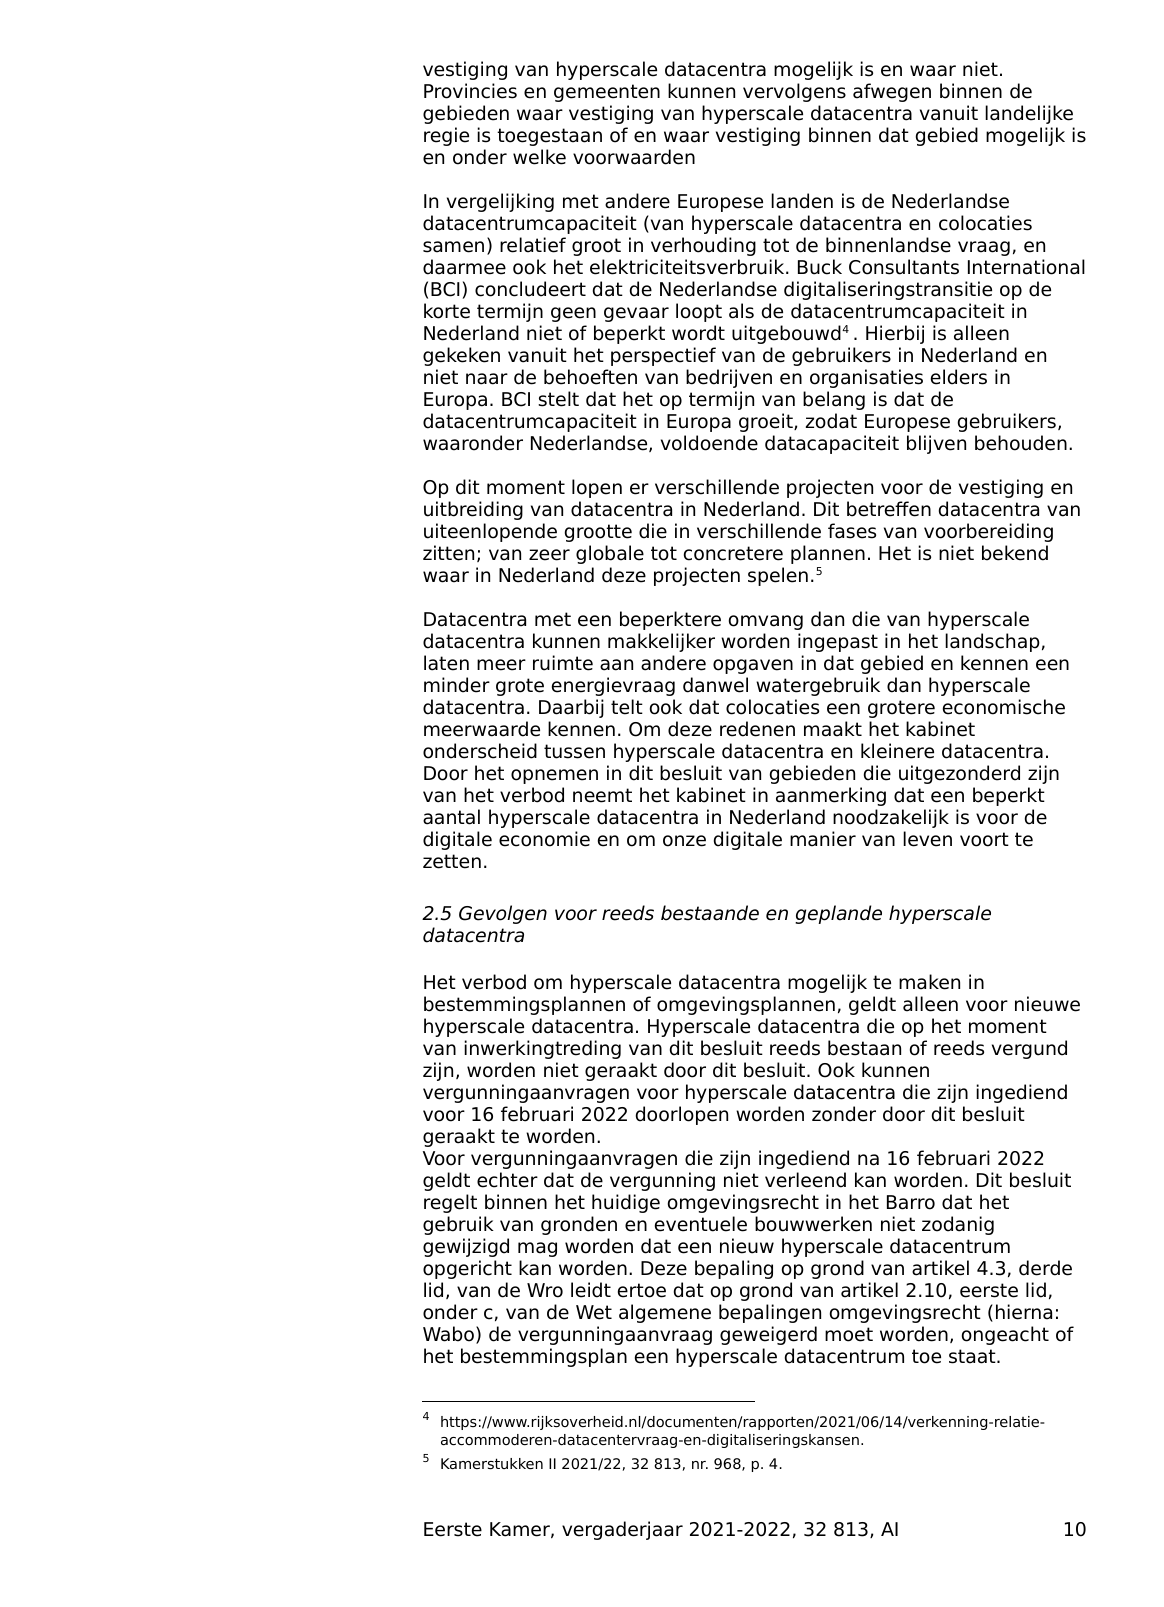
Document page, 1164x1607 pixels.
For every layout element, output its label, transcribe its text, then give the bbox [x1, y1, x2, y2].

text vestiging van hyperscale datacentra mogelijk is en waar niet. Provincies en gemeenten kunnen vervolgens afwegen binnen de gebieden waar vestiging van hyperscale datacentra vanuit landelijke regie is toegestaan of en waar vestiging binnen dat gebied mogelijk is en onder welke voorwaarden [422, 59, 1087, 169]
text In vergelijking met andere Europese landen is de Nederlandse datacentrumcapaciteit (van hyperscale datacentra en colocaties samen) relatief groot in verhouding tot de binnenlandse vraag, en daarmee ook het elektriciteitsverbruik. Buck Consultants International (BCI) concludeert dat de Nederlandse digitaliseringstransitie op de korte termijn geen gevaar loopt als de datacentrumcapaciteit in Nederland niet of beperkt wordt uitgebouwd. Hierbij is alleen gekeken vanuit het perspectief van de gebruikers in Nederland en niet naar de behoeften van bedrijven en organisaties elders in Europa. BCI stelt dat het op termijn van belang is dat de datacentrumcapaciteit in Europa groeit, zodat Europese gebruikers, waaronder Nederlandse, voldoende datacapaciteit blijven behouden. [422, 191, 1087, 455]
text Datacentra met een beperktere omvang dan die van hyperscale datacentra kunnen makkelijker worden ingepast in het landschap, laten meer ruimte aan andere opgaven in dat gebied en kennen een minder grote energievraag danwel watergebruik dan hyperscale datacentra. Daarbij telt ook dat colocaties een grotere economische meerwaarde kennen. Om deze redenen maakt het kabinet onderscheid tussen hyperscale datacentra en kleinere datacentra. Door het opnemen in dit besluit van gebieden die uitgezonderd zijn van het verbod neemt het kabinet in aanmerking dat een beperkt aantal hyperscale datacentra in Nederland noodzakelijk is voor de digitale economie en om onze digitale manier van leven voort te zetten. [422, 609, 1087, 873]
text Voor vergunningaanvragen die zijn ingediend na 16 februari 2022 geldt echter dat de vergunning niet verleend kan worden. Dit besluit regelt binnen het huidige omgevingsrecht in het Barro dat het gebruik van gronden en eventuele bouwwerken niet zodanig gewijzigd mag worden dat een nieuw hyperscale datacentrum opgericht kan worden. Deze bepaling op grond van artikel 4.3, derde lid, van de Wro leidt ertoe dat op grond van artikel 2.10, eerste lid, onder c, van de Wet algemene bepalingen omgevingsrecht (hierna: Wabo) de vergunningaanvraag geweigerd moet worden, ongeacht of het bestemmingsplan een hyperscale datacentrum toe staat. [422, 1148, 1087, 1367]
text Op dit moment lopen er verschillende projecten voor de vestiging en uitbreiding van datacentra in Nederland. Dit betreffen datacentra van uiteenlopende grootte die in verschillende fases van voorbereiding zitten; van zeer globale tot concretere plannen. Het is niet bekend waar in Nederland deze projecten spelen. [422, 477, 1087, 587]
subtitle 2.5 Gevolgen voor reeds bestaande en geplande hyperscale datacentra [422, 903, 1087, 947]
text Kamerstukken II 2021/22, 32 813, nr. 968, p. 4. [422, 1452, 1087, 1474]
text https://www.rijksoverheid.nl/documenten/rapporten/2021/06/14/verkenning-relatie-accommoderen-datacentervraag-en-digitaliseringskansen. [422, 1410, 1087, 1449]
text Het verbod om hyperscale datacentra mogelijk te maken in bestemmingsplannen of omgevingsplannen, geldt alleen voor nieuwe hyperscale datacentra. Hyperscale datacentra die op het moment van inwerkingtreding van dit besluit reeds bestaan of reeds vergund zijn, worden niet geraakt door dit besluit. Ook kunnen vergunningaanvragen voor hyperscale datacentra die zijn ingediend voor 16 februari 2022 doorlopen worden zonder door dit besluit geraakt te worden. [422, 972, 1087, 1148]
